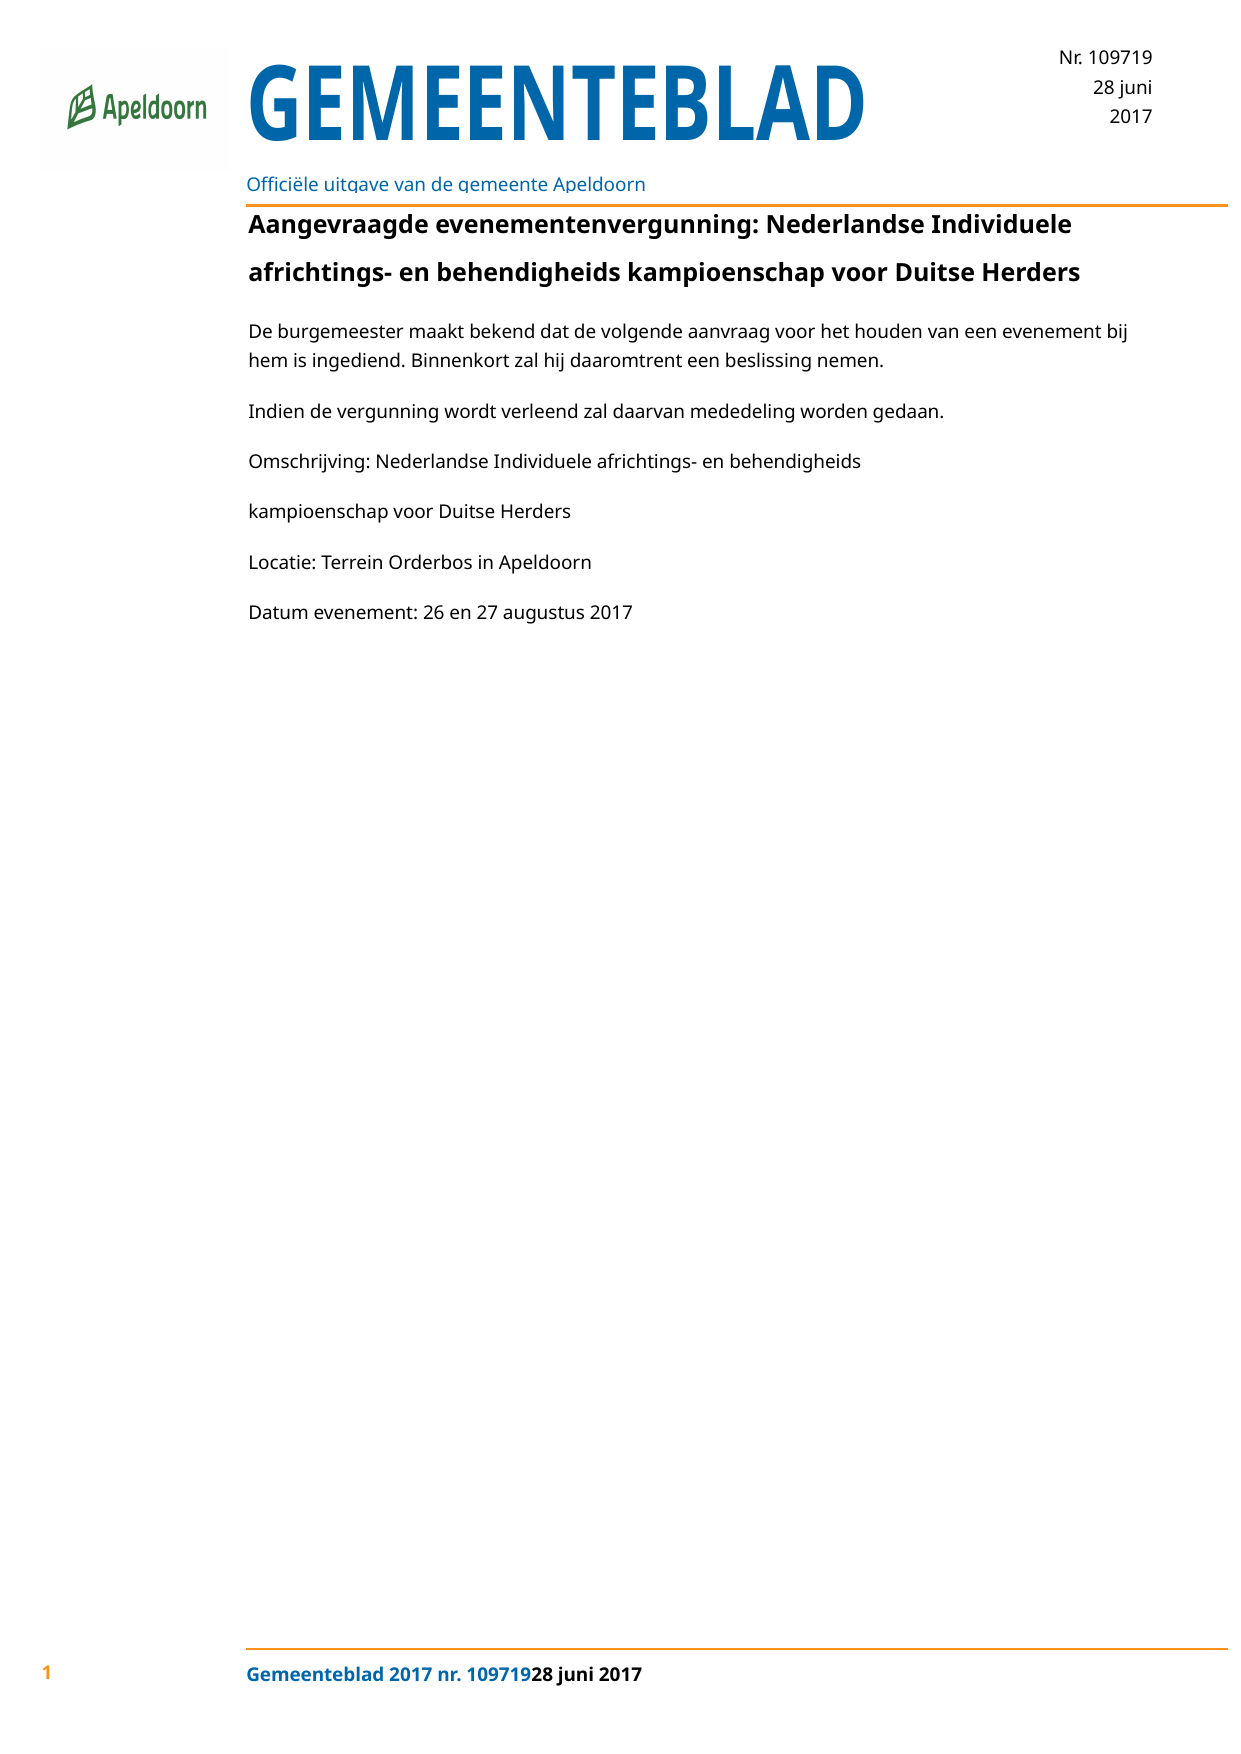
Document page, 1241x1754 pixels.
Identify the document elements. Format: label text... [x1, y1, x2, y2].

text Omschrijving: Nederlandse Individuele africhtings- en behendigheids [248, 448, 1152, 474]
text Aangevraagde evenementenvergunning: Nederlandse Individuele africhtings- en behendigheids kampioenschap voor Duitse Herders [248, 207, 1152, 288]
text Locatie: Terrein Orderbos in Apeldoorn [248, 549, 1152, 575]
text De burgemeester maakt bekend dat de volgende aanvraag voor het houden van een evenement bij hem is ingediend. Binnenkort zal hij daaromtrent een beslissing nemen. [248, 318, 1152, 373]
picture [41, 47, 231, 172]
text Datum evenement: 26 en 27 augustus 2017 [248, 599, 1152, 625]
text kampioenschap voor Duitse Herders [248, 499, 1152, 524]
text Indien de vergunning wordt verleend zal daarvan mededeling worden gedaan. [248, 398, 1152, 424]
